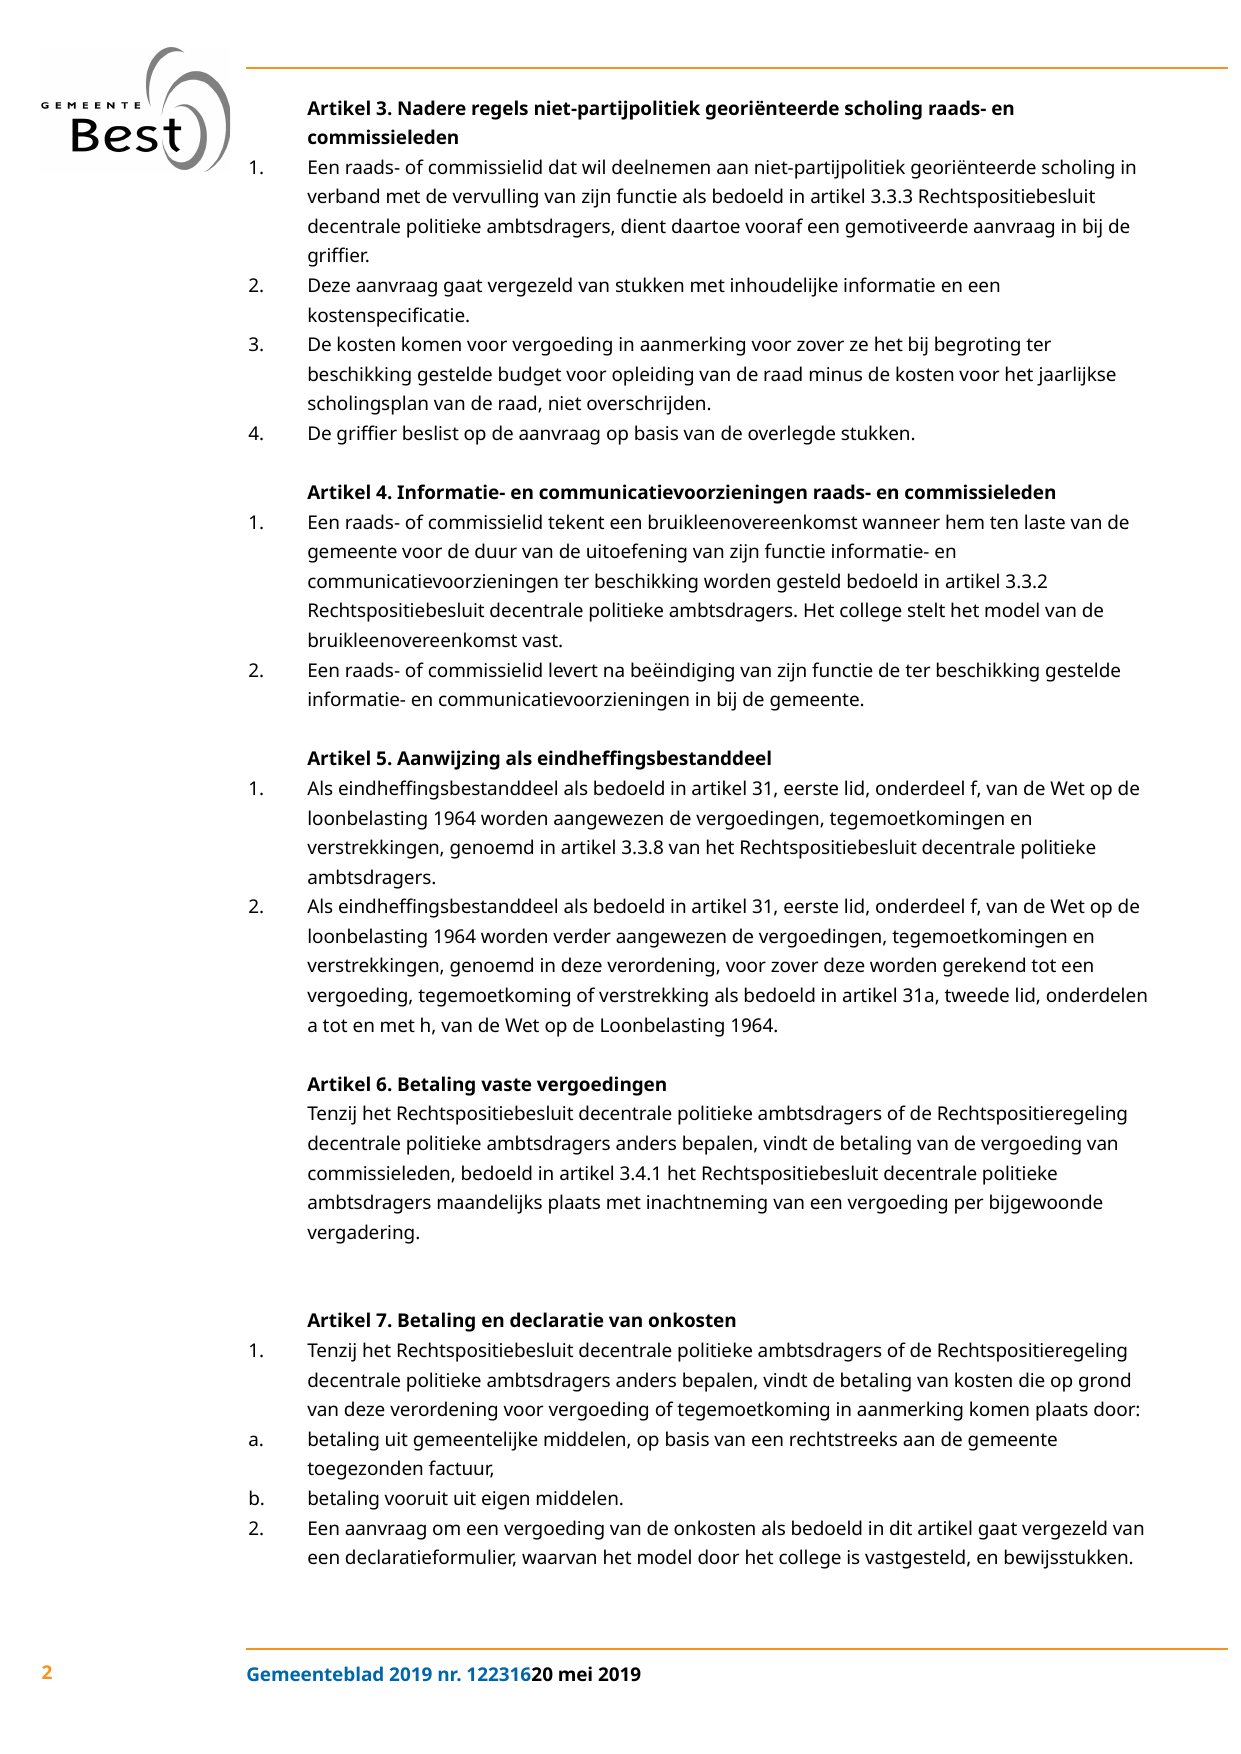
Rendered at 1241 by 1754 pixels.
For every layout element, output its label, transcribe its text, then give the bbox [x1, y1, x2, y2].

list Artikel 5. Aanwijzing als eindheffingsbestanddeel [248, 746, 1152, 771]
list Tenzij het Rechtspositiebesluit decentrale politieke ambtsdragers of de Rechtspositieregeling decentrale politieke ambtsdragers anders bepalen, vindt de betaling van kosten die op grond van deze verordening voor vergoeding of tegemoetkoming in aanmerking komen plaats door: [248, 1337, 1152, 1422]
list betaling uit gemeentelijke middelen, op basis van een rechtstreeks aan de gemeente toegezonden factuur, [248, 1426, 1152, 1481]
list Deze aanvraag gaat vergezeld van stukken met inhoudelijke informatie en een kostenspecificatie. [248, 272, 1152, 328]
list Artikel 4. Informatie- en communicatievoorzieningen raads- en commissieleden [248, 479, 1152, 505]
list Artikel 7. Betaling en declaratie van onkosten [248, 1308, 1152, 1333]
list Een raads- of commissielid levert na beëindiging van zijn functie de ter beschikking gestelde informatie- en communicatievoorzieningen in bij de gemeente. [248, 657, 1152, 712]
list Een aanvraag om een vergoeding van de onkosten als bedoeld in dit artikel gaat vergezeld van een declaratieformulier, waarvan het model door het college is vastgesteld, en bewijsstukken. [248, 1515, 1152, 1570]
list Een raads- of commissielid tekent een bruikleenovereenkomst wanneer hem ten laste van de gemeente voor de duur van de uitoefening van zijn functie informatie- en communicatievoorzieningen ter beschikking worden gesteld bedoeld in artikel 3.3.2 Rechtspositiebesluit decentrale politieke ambtsdragers. Het college stelt het model van de bruikleenovereenkomst vast. [248, 509, 1152, 653]
list Als eindheffingsbestanddeel als bedoeld in artikel 31, eerste lid, onderdeel f, van de Wet op de loonbelasting 1964 worden verder aangewezen de vergoedingen, tegemoetkomingen en verstrekkingen, genoemd in deze verordening, voor zover deze worden gerekend tot een vergoeding, tegemoetkoming of verstrekking als bedoeld in artikel 31a, tweede lid, onderdelen a tot en met h, van de Wet op de Loonbelasting 1964. [248, 893, 1152, 1038]
list Als eindheffingsbestanddeel als bedoeld in artikel 31, eerste lid, onderdeel f, van de Wet op de loonbelasting 1964 worden aangewezen de vergoedingen, tegemoetkomingen en verstrekkingen, genoemd in artikel 3.3.8 van het Rechtspositiebesluit decentrale politieke ambtsdragers. [248, 775, 1152, 890]
list Artikel 6. Betaling vaste vergoedingen [248, 1071, 1152, 1097]
picture [41, 47, 231, 172]
list Tenzij het Rechtspositiebesluit decentrale politieke ambtsdragers of de Rechtspositieregeling decentrale politieke ambtsdragers anders bepalen, vindt de betaling van de vergoeding van commissieleden, bedoeld in artikel 3.4.1 het Rechtspositiebesluit decentrale politieke ambtsdragers maandelijks plaats met inachtneming van een vergoeding per bijgewoonde vergadering. [248, 1101, 1152, 1245]
list De kosten komen voor vergoeding in aanmerking voor zover ze het bij begroting ter beschikking gestelde budget voor opleiding van de raad minus de kosten voor het jaarlijkse scholingsplan van de raad, niet overschrijden. [248, 331, 1152, 416]
list Een raads- of commissielid dat wil deelnemen aan niet-partijpolitiek georiënteerde scholing in verband met de vervulling van zijn functie als bedoeld in artikel 3.3.3 Rechtspositiebesluit decentrale politieke ambtsdragers, dient daartoe vooraf een gemotiveerde aanvraag in bij de griffier. [248, 154, 1152, 268]
list Artikel 3. Nadere regels niet-partijpolitiek georiënteerde scholing raads- en commissieleden [248, 95, 1152, 150]
list De griffier beslist op de aanvraag op basis van de overlegde stukken. [248, 420, 1152, 446]
list betaling vooruit uit eigen middelen. [248, 1485, 1152, 1511]
